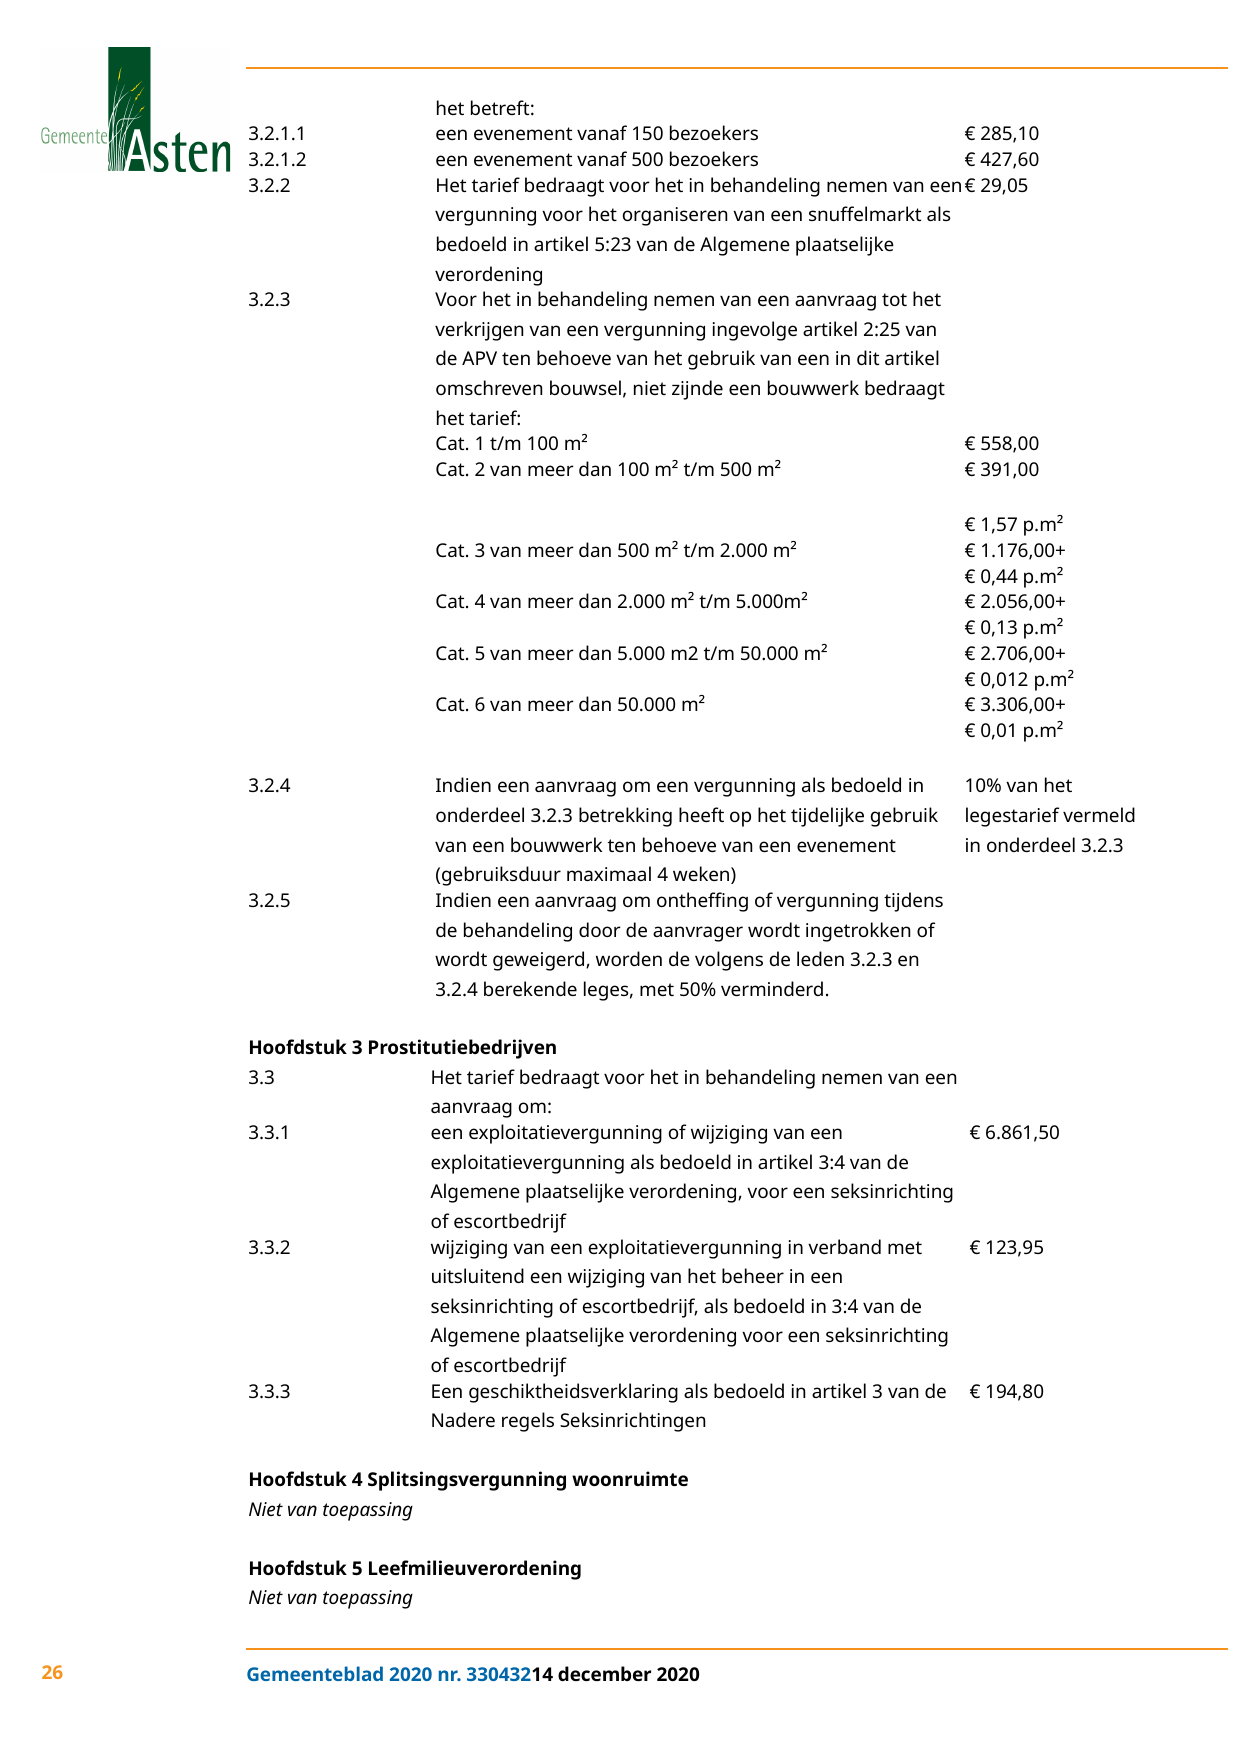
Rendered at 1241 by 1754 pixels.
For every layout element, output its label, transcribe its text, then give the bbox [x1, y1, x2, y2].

table_cell een exploitatievergunning of wijziging van een exploitatievergunning als bedoeld in artikel 3:4 van de Algemene plaatselijke verordening, voor een seksinrichting of escortbedrijf [430, 1120, 969, 1234]
table_cell 3.3.3 [248, 1378, 430, 1433]
table_header 3.3 [248, 1064, 430, 1119]
table_header [969, 1064, 1152, 1119]
table_cell [248, 718, 435, 743]
table_cell € 285,10 [964, 121, 1152, 146]
table_cell [435, 563, 964, 589]
table_cell [248, 512, 435, 537]
text Hoofdstuk 3 Prostitutiebedrijven [248, 1034, 1152, 1060]
table_cell € 6.861,50 [969, 1120, 1152, 1234]
table_cell € 29,05 [964, 172, 1152, 286]
table_cell 3.3.2 [248, 1234, 430, 1378]
table_cell Het tarief bedraagt voor het in behandeling nemen van een vergunning voor het organiseren van een snuffelmarkt als bedoeld in artikel 5:23 van de Algemene plaatselijke verordening [435, 172, 964, 286]
table_header [964, 95, 1152, 121]
table_cell [435, 615, 964, 640]
table_cell [248, 692, 435, 717]
text Hoofdstuk 5 Leefmilieuverordening [248, 1555, 1152, 1581]
table_cell € 3.306,00+ [964, 692, 1152, 717]
table_cell een evenement vanaf 150 bezoekers [435, 121, 964, 146]
table_cell [248, 666, 435, 692]
table_header [248, 95, 435, 121]
table_cell € 0,012 p.m² [964, 666, 1152, 692]
table_cell 3.2.3 [248, 286, 435, 431]
table_cell Een geschiktheidsverklaring als bedoeld in artikel 3 van de Nadere regels Seksinrichtingen [430, 1378, 969, 1433]
table_cell Cat. 1 t/m 100 m² [435, 431, 964, 456]
table_header het betreft: [435, 95, 964, 121]
text Hoofdstuk 4 Splitsingsvergunning woonruimte [248, 1466, 1152, 1492]
table_cell [964, 887, 1152, 1002]
table_cell [435, 666, 964, 692]
table_cell € 391,00 [964, 456, 1152, 512]
table_cell Voor het in behandeling nemen van een aanvraag tot het verkrijgen van een vergunning ingevolge artikel 2:25 van de APV ten behoeve van het gebruik van een in dit artikel omschreven bouwsel, niet zijnde een bouwwerk bedraagt het tarief: [435, 286, 964, 431]
table_cell 3.2.1.2 [248, 146, 435, 172]
table_cell 3.2.4 [248, 743, 435, 887]
table_cell Cat. 3 van meer dan 500 m² t/m 2.000 m² [435, 537, 964, 563]
table_cell Cat. 6 van meer dan 50.000 m² [435, 692, 964, 717]
table_cell Cat. 2 van meer dan 100 m² t/m 500 m² [435, 456, 964, 512]
table_cell € 123,95 [969, 1234, 1152, 1378]
table_cell € 1.176,00+ [964, 537, 1152, 563]
text Niet van toepassing [248, 1584, 1152, 1610]
table_cell € 1,57 p.m² [964, 512, 1152, 537]
table_cell 3.3.1 [248, 1120, 430, 1234]
table_cell een evenement vanaf 500 bezoekers [435, 146, 964, 172]
table_cell [248, 640, 435, 666]
table_cell [435, 512, 964, 537]
table_cell 3.2.5 [248, 887, 435, 1002]
table_cell Indien een aanvraag om een vergunning als bedoeld in onderdeel 3.2.3 betrekking heeft op het tijdelijke gebruik van een bouwwerk ten behoeve van een evenement (gebruiksduur maximaal 4 weken) [435, 743, 964, 887]
table_cell [248, 537, 435, 563]
table_cell 10% van het legestarief vermeld in onderdeel 3.2.3 [964, 743, 1152, 887]
table_cell [248, 589, 435, 614]
table_cell Indien een aanvraag om ontheffing of vergunning tijdens de behandeling door de aanvrager wordt ingetrokken of wordt geweigerd, worden de volgens de leden 3.2.3 en 3.2.4 berekende leges, met 50% verminderd. [435, 887, 964, 1002]
table_cell Cat. 5 van meer dan 5.000 m2 t/m 50.000 m² [435, 640, 964, 666]
table_cell [248, 615, 435, 640]
table_cell 3.2.1.1 [248, 121, 435, 146]
table_cell € 2.056,00+ [964, 589, 1152, 614]
table_cell [435, 718, 964, 743]
table_cell wijziging van een exploitatievergunning in verband met uitsluitend een wijziging van het beheer in een seksinrichting of escortbedrijf, als bedoeld in 3:4 van de Algemene plaatselijke verordening voor een seksinrichting of escortbedrijf [430, 1234, 969, 1378]
table_cell € 0,13 p.m² [964, 615, 1152, 640]
table_cell € 0,44 p.m² [964, 563, 1152, 589]
table_cell [248, 431, 435, 456]
table_cell Cat. 4 van meer dan 2.000 m² t/m 5.000m² [435, 589, 964, 614]
table_cell 3.2.2 [248, 172, 435, 286]
table_cell [964, 286, 1152, 431]
table_cell [248, 456, 435, 512]
table_header Het tarief bedraagt voor het in behandeling nemen van een aanvraag om: [430, 1064, 969, 1119]
table_cell € 0,01 p.m² [964, 718, 1152, 743]
table_cell [248, 563, 435, 589]
table_cell € 427,60 [964, 146, 1152, 172]
picture [41, 47, 231, 172]
text Niet van toepassing [248, 1496, 1152, 1521]
table_cell € 2.706,00+ [964, 640, 1152, 666]
table_cell € 194,80 [969, 1378, 1152, 1433]
table_cell € 558,00 [964, 431, 1152, 456]
